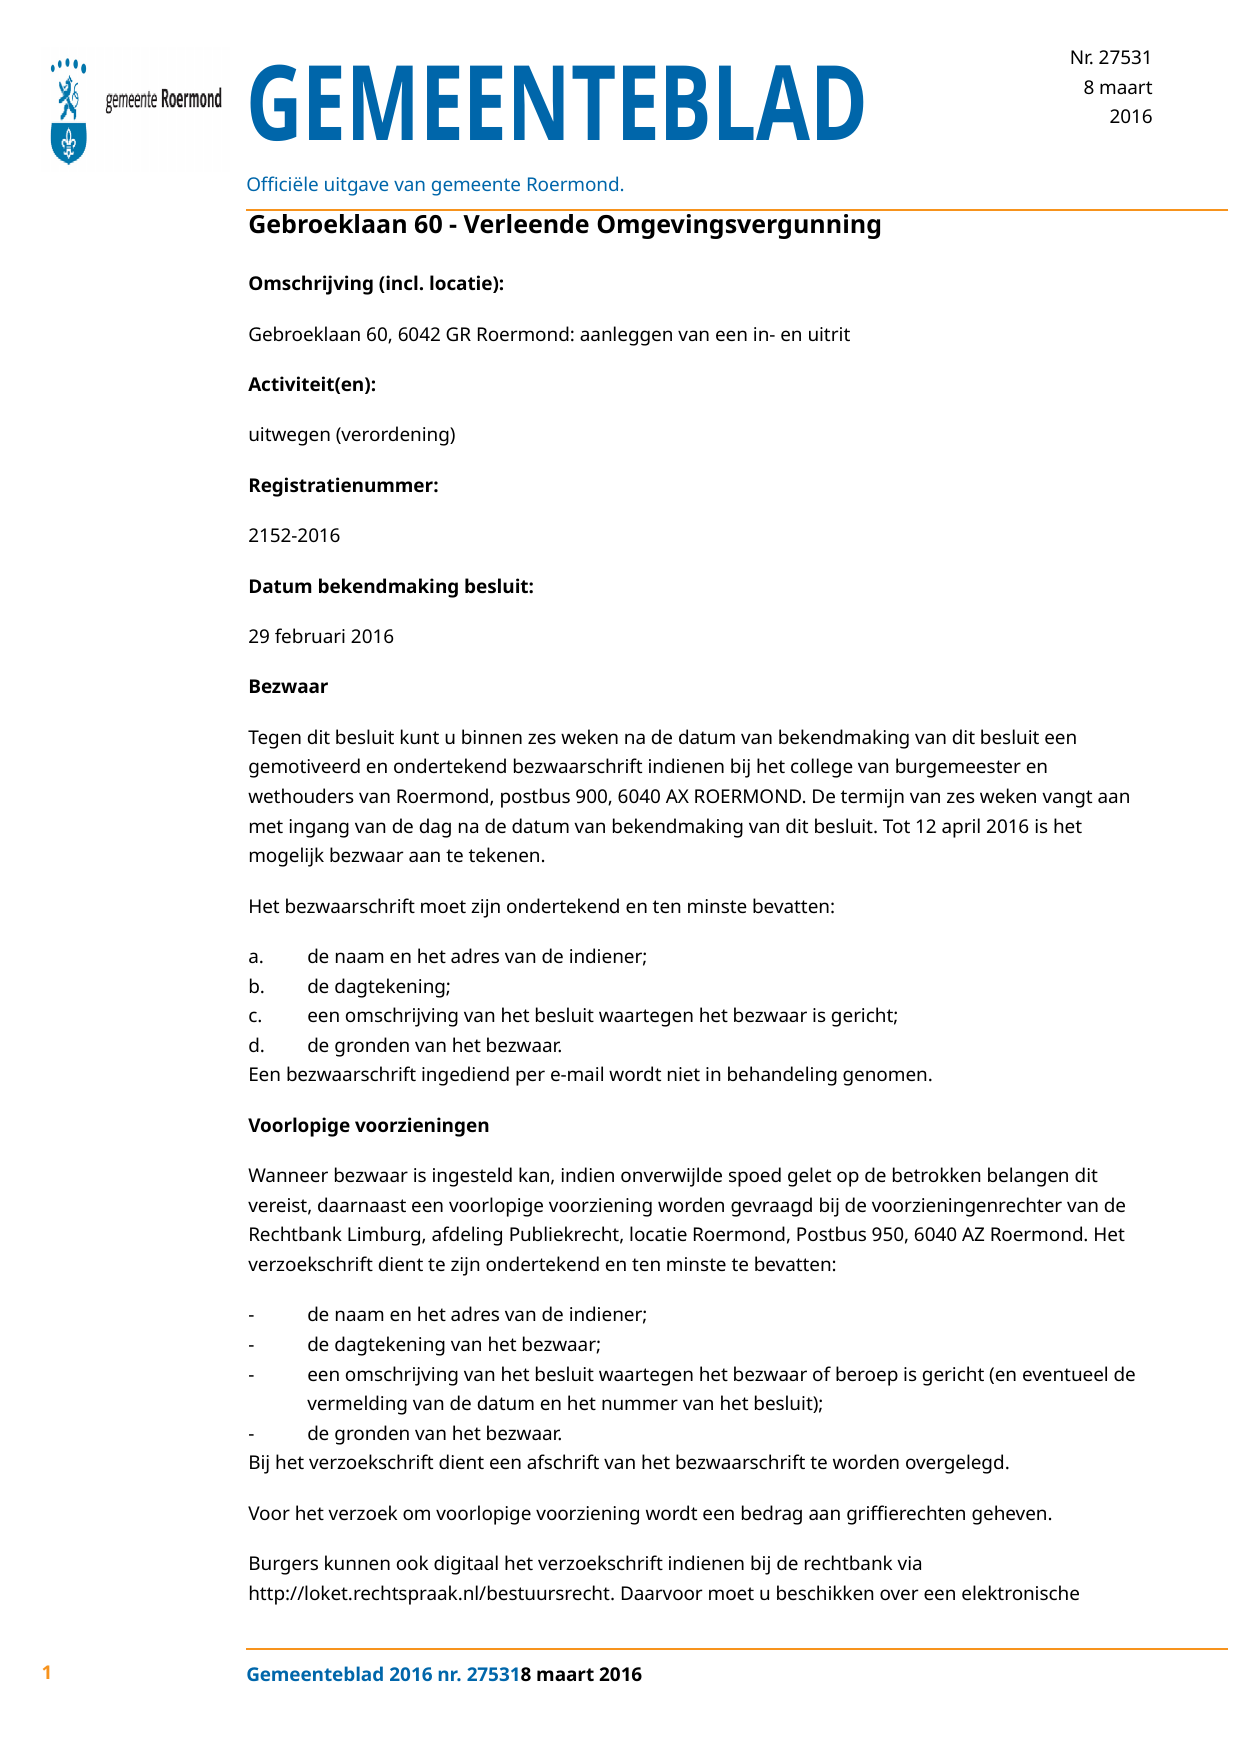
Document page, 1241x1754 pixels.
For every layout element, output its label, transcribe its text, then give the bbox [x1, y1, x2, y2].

text Burgers kunnen ook digitaal het verzoekschrift indienen bij de rechtbank via http://loket.rechtspraak.nl/bestuursrecht. Daarvoor moet u beschikken over een elektronische [248, 1550, 1152, 1606]
text Tegen dit besluit kunt u binnen zes weken na de datum van bekendmaking van dit besluit een gemotiveerd en ondertekend bezwaarschrift indienen bij het college van burgemeester en wethouders van Roermond, postbus 900, 6040 AX ROERMOND. De termijn van zes weken vangt aan met ingang van de dag na de datum van bekendmaking van dit besluit. Tot 12 april 2016 is het mogelijk bezwaar aan te tekenen. [248, 724, 1152, 868]
text Omschrijving (incl. locatie): [248, 270, 1152, 296]
text Registratienummer: [248, 472, 1152, 498]
text Wanneer bezwaar is ingesteld kan, indien onverwijlde spoed gelet op de betrokken belangen dit vereist, daarnaast een voorlopige voorziening worden gevraagd bij de voorzieningenrechter van de Rechtbank Limburg, afdeling Publiekrecht, locatie Roermond, Postbus 950, 6040 AZ Roermond. Het verzoekschrift dient te zijn ondertekend en ten minste te bevatten: [248, 1162, 1152, 1277]
text Voorlopige voorzieningen [248, 1112, 1152, 1138]
picture [41, 47, 231, 172]
list de dagtekening van het bezwaar; [248, 1331, 1152, 1357]
text uitwegen (verordening) [248, 422, 1152, 447]
list een omschrijving van het besluit waartegen het bezwaar is gericht; [248, 1002, 1152, 1028]
text Gebroeklaan 60 - Verleende Omgevingsvergunning [248, 211, 1152, 241]
list een omschrijving van het besluit waartegen het bezwaar of beroep is gericht (en eventueel de vermelding van de datum en het nummer van het besluit); [248, 1361, 1152, 1416]
list de dagtekening; [248, 973, 1152, 998]
text Activiteit(en): [248, 371, 1152, 397]
list de gronden van het bezwaar. [248, 1420, 1152, 1446]
text Een bezwaarschrift ingediend per e-mail wordt niet in behandeling genomen. [248, 1062, 1152, 1087]
text Het bezwaarschrift moet zijn ondertekend en ten minste bevatten: [248, 893, 1152, 918]
text Voor het verzoek om voorlopige voorziening wordt een bedrag aan griffierechten geheven. [248, 1500, 1152, 1526]
text 2152-2016 [248, 522, 1152, 548]
text Datum bekendmaking besluit: [248, 573, 1152, 598]
text Bezwaar [248, 674, 1152, 699]
list de naam en het adres van de indiener; [248, 1302, 1152, 1327]
text 29 februari 2016 [248, 623, 1152, 649]
list de gronden van het bezwaar. [248, 1032, 1152, 1058]
list de naam en het adres van de indiener; [248, 943, 1152, 969]
text Bij het verzoekschrift dient een afschrift van het bezwaarschrift te worden overgelegd. [248, 1449, 1152, 1475]
text Gebroeklaan 60, 6042 GR Roermond: aanleggen van een in- en uitrit [248, 321, 1152, 346]
